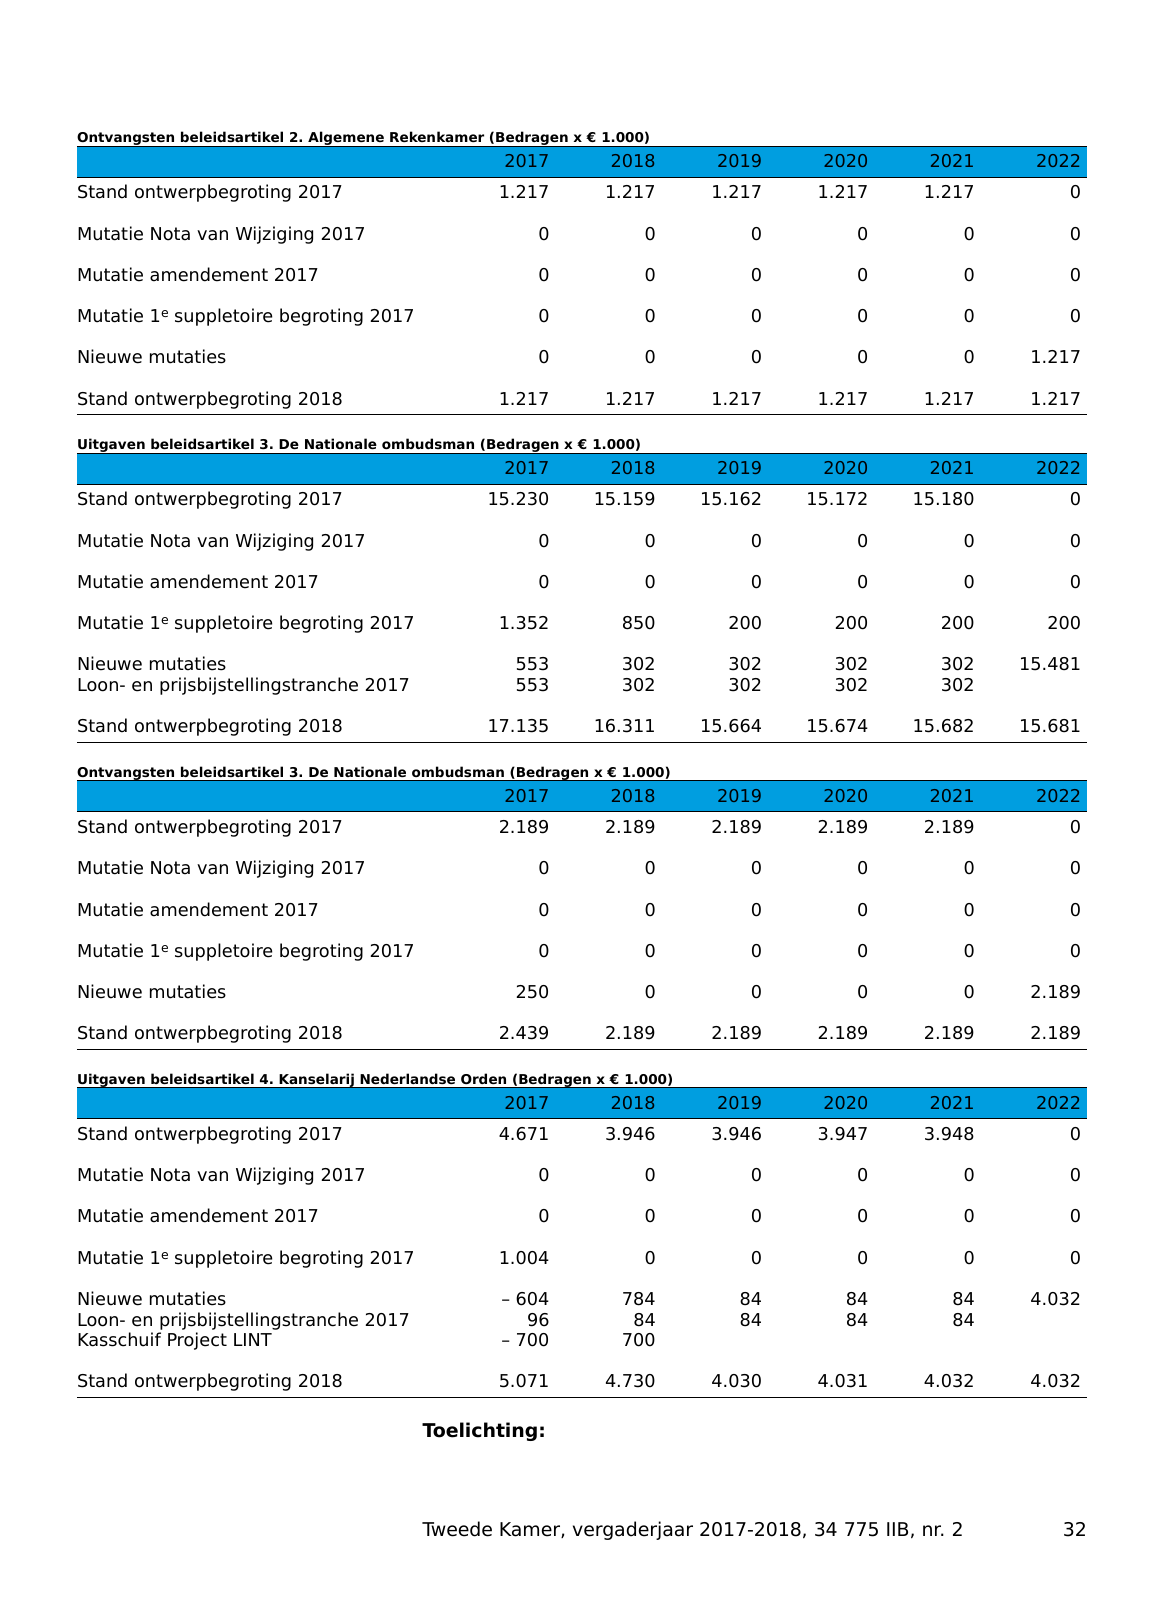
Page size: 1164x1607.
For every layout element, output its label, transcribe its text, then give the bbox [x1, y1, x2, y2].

table_cell [555, 961, 661, 982]
table_cell 84 [661, 1310, 768, 1330]
table_cell [661, 368, 768, 389]
table_cell [661, 1145, 768, 1165]
table_cell 0 [661, 941, 768, 961]
table_cell 3.946 [661, 1119, 768, 1144]
table_cell 2021 [874, 454, 980, 484]
table_cell 0 [555, 348, 661, 368]
table_cell 1.217 [874, 389, 980, 414]
table_cell [980, 327, 1087, 347]
table_cell 84 [768, 1289, 874, 1309]
table_cell [555, 1351, 661, 1371]
table_cell [980, 1003, 1087, 1023]
table_cell 1.352 [449, 613, 555, 634]
table_cell [768, 286, 874, 306]
table_cell [768, 696, 874, 716]
table_cell 0 [661, 572, 768, 592]
table_cell 0 [874, 224, 980, 244]
table_cell – 700 [449, 1330, 555, 1351]
table_cell [449, 1186, 555, 1206]
table_cell 1.217 [980, 389, 1087, 414]
table_cell 2022 [980, 781, 1087, 811]
table_cell [77, 961, 449, 982]
table_cell 2018 [555, 781, 661, 811]
table_cell 0 [980, 224, 1087, 244]
table_cell 84 [555, 1310, 661, 1330]
table_cell 0 [980, 531, 1087, 551]
table_cell 0 [768, 1165, 874, 1186]
table_cell [980, 368, 1087, 389]
table_cell 4.730 [555, 1371, 661, 1397]
table_cell 84 [874, 1310, 980, 1330]
table_cell 0 [980, 900, 1087, 920]
table_cell [555, 920, 661, 941]
table_cell [661, 1351, 768, 1371]
table_cell 2018 [555, 147, 661, 177]
table_header Uitgaven beleidsartikel 4. Kanselarij Nederlandse Orden (Bedragen x € 1.000) [77, 1071, 1087, 1087]
table_cell [555, 1186, 661, 1206]
table_cell 2018 [555, 454, 661, 484]
table_cell [980, 1227, 1087, 1248]
table_cell [874, 203, 980, 224]
table_cell 0 [980, 812, 1087, 838]
table_cell [449, 1003, 555, 1023]
table_cell 302 [768, 675, 874, 696]
table_cell [661, 1186, 768, 1206]
table_cell 15.159 [555, 485, 661, 510]
table_cell 0 [980, 1248, 1087, 1268]
table_cell 2019 [661, 147, 768, 177]
table_cell [77, 510, 449, 531]
table_cell [874, 634, 980, 654]
table_cell [980, 1330, 1087, 1351]
table_cell Stand ontwerpbegroting 2018 [77, 1371, 449, 1397]
table_cell 0 [555, 531, 661, 551]
table_cell 0 [768, 348, 874, 368]
table_cell [874, 1330, 980, 1351]
table_cell 2021 [874, 1088, 980, 1118]
table_cell 2022 [980, 454, 1087, 484]
table_cell [555, 327, 661, 347]
table_cell [77, 454, 449, 484]
table_cell 0 [980, 1206, 1087, 1227]
table_cell [77, 551, 449, 572]
table_cell [768, 838, 874, 858]
table_cell 0 [768, 306, 874, 327]
table_cell [768, 1003, 874, 1023]
table_cell [874, 838, 980, 858]
table_cell [449, 879, 555, 899]
table_cell [555, 838, 661, 858]
table_cell [768, 634, 874, 654]
table_cell 1.217 [449, 178, 555, 203]
table_cell Stand ontwerpbegroting 2017 [77, 485, 449, 510]
table_cell [661, 1268, 768, 1289]
table_cell [449, 1268, 555, 1289]
table_cell 0 [980, 572, 1087, 592]
table_cell [555, 1145, 661, 1165]
table_cell Mutatie amendement 2017 [77, 265, 449, 286]
table_cell 0 [980, 178, 1087, 203]
table_cell [661, 634, 768, 654]
table_cell 2020 [768, 147, 874, 177]
table_cell 5.071 [449, 1371, 555, 1397]
table_cell 2017 [449, 454, 555, 484]
table_cell 0 [874, 348, 980, 368]
table_cell [874, 1268, 980, 1289]
table_cell [449, 368, 555, 389]
table_cell [77, 920, 449, 941]
table_cell [77, 1227, 449, 1248]
table_cell 4.032 [980, 1289, 1087, 1309]
table_cell [449, 510, 555, 531]
table_cell 0 [555, 1206, 661, 1227]
table_cell [980, 1310, 1087, 1330]
table_cell 2.189 [661, 1023, 768, 1048]
table_cell [874, 368, 980, 389]
table_cell 15.681 [980, 716, 1087, 742]
table_cell [661, 879, 768, 899]
table_cell 0 [874, 858, 980, 879]
table_cell 2020 [768, 1088, 874, 1118]
table_cell 0 [661, 348, 768, 368]
table_cell [874, 696, 980, 716]
table_cell 2.189 [768, 1023, 874, 1048]
table_cell [768, 920, 874, 941]
table_cell 4.032 [980, 1371, 1087, 1397]
table_cell 0 [555, 224, 661, 244]
table_cell [77, 203, 449, 224]
table_cell 2.189 [449, 812, 555, 838]
table_cell Stand ontwerpbegroting 2018 [77, 716, 449, 742]
table_cell 2022 [980, 147, 1087, 177]
table_cell 200 [980, 613, 1087, 634]
table_cell [555, 634, 661, 654]
table_cell 16.311 [555, 716, 661, 742]
table_cell [661, 510, 768, 531]
table_cell Nieuwe mutaties [77, 982, 449, 1003]
table_cell – 604 [449, 1289, 555, 1309]
table_cell 2020 [768, 781, 874, 811]
table_cell [874, 551, 980, 572]
table_cell Mutatie 1e suppletoire begroting 2017 [77, 613, 449, 634]
table_cell [77, 147, 449, 177]
table_cell [768, 1330, 874, 1351]
table_cell [874, 1351, 980, 1371]
table_cell 0 [661, 858, 768, 879]
table_cell [874, 1145, 980, 1165]
table_cell [449, 203, 555, 224]
table_cell [77, 696, 449, 716]
table_cell 2.189 [555, 1023, 661, 1048]
table_cell 0 [449, 1165, 555, 1186]
table_cell [661, 593, 768, 613]
table_cell [77, 368, 449, 389]
table_cell 15.481 [980, 654, 1087, 675]
table_cell 0 [449, 348, 555, 368]
table_cell 0 [768, 941, 874, 961]
table_cell 1.217 [449, 389, 555, 414]
table_cell [874, 593, 980, 613]
table_cell 15.674 [768, 716, 874, 742]
table_cell [555, 368, 661, 389]
table_cell [980, 696, 1087, 716]
table_cell 302 [874, 675, 980, 696]
table_cell 553 [449, 675, 555, 696]
table_cell Mutatie 1e suppletoire begroting 2017 [77, 941, 449, 961]
table_cell Mutatie Nota van Wijziging 2017 [77, 858, 449, 879]
table_cell [768, 327, 874, 347]
table_cell 0 [768, 900, 874, 920]
table_cell [874, 327, 980, 347]
table_cell 1.217 [661, 178, 768, 203]
table_cell [449, 961, 555, 982]
table_cell 0 [874, 982, 980, 1003]
table_cell [77, 1268, 449, 1289]
table_cell 784 [555, 1289, 661, 1309]
table_header Ontvangsten beleidsartikel 2. Algemene Rekenkamer (Bedragen x € 1.000) [77, 130, 1087, 146]
table_cell [980, 510, 1087, 531]
table_cell [980, 203, 1087, 224]
table_cell [980, 244, 1087, 265]
table_cell [768, 879, 874, 899]
table_cell [77, 1145, 449, 1165]
table_cell 0 [555, 572, 661, 592]
table_cell [768, 203, 874, 224]
table_cell 0 [874, 265, 980, 286]
table_cell [874, 1186, 980, 1206]
table_cell 553 [449, 654, 555, 675]
table_cell 850 [555, 613, 661, 634]
table_cell [555, 244, 661, 265]
table_cell [874, 1003, 980, 1023]
table_cell [77, 634, 449, 654]
table_cell Mutatie amendement 2017 [77, 572, 449, 592]
table_cell Mutatie 1e suppletoire begroting 2017 [77, 306, 449, 327]
table_cell Mutatie Nota van Wijziging 2017 [77, 531, 449, 551]
table_cell [449, 286, 555, 306]
table_cell 2.189 [555, 812, 661, 838]
table_cell 15.230 [449, 485, 555, 510]
table_cell [77, 593, 449, 613]
table_cell 1.217 [555, 178, 661, 203]
table_cell 15.664 [661, 716, 768, 742]
table_cell 200 [874, 613, 980, 634]
table_cell [768, 1227, 874, 1248]
table_cell 2021 [874, 147, 980, 177]
table_cell 0 [555, 265, 661, 286]
table_cell Nieuwe mutaties [77, 348, 449, 368]
table_cell 15.162 [661, 485, 768, 510]
table_cell [661, 838, 768, 858]
table_cell 2018 [555, 1088, 661, 1118]
table_cell [980, 593, 1087, 613]
table_cell [661, 1227, 768, 1248]
table_cell [449, 327, 555, 347]
table_cell 302 [768, 654, 874, 675]
table_cell [661, 203, 768, 224]
table_cell 15.682 [874, 716, 980, 742]
table_cell 0 [768, 858, 874, 879]
table_cell 0 [449, 531, 555, 551]
table_cell [555, 510, 661, 531]
table_cell 0 [768, 572, 874, 592]
table_cell [874, 286, 980, 306]
table_cell [555, 286, 661, 306]
table_cell [555, 1003, 661, 1023]
table_cell [77, 879, 449, 899]
table_cell 0 [874, 531, 980, 551]
table_cell 0 [449, 941, 555, 961]
table_cell 1.217 [768, 389, 874, 414]
table_cell 302 [555, 654, 661, 675]
table_cell [980, 1268, 1087, 1289]
table_cell [77, 1088, 449, 1118]
table_cell [768, 961, 874, 982]
table_cell [980, 551, 1087, 572]
table_cell [449, 1351, 555, 1371]
table_cell [980, 286, 1087, 306]
table_cell 250 [449, 982, 555, 1003]
table_cell 0 [555, 1248, 661, 1268]
table_cell 200 [768, 613, 874, 634]
table_cell 15.172 [768, 485, 874, 510]
table_cell 1.217 [768, 178, 874, 203]
table_cell [980, 675, 1087, 696]
table_cell 0 [874, 306, 980, 327]
table_cell [661, 1003, 768, 1023]
table_cell [77, 244, 449, 265]
table_cell [555, 1227, 661, 1248]
table_cell 2019 [661, 1088, 768, 1118]
table_cell [980, 879, 1087, 899]
table_cell [449, 696, 555, 716]
table_cell 0 [661, 306, 768, 327]
table_cell Stand ontwerpbegroting 2017 [77, 178, 449, 203]
table_cell 0 [980, 306, 1087, 327]
table_cell Mutatie amendement 2017 [77, 900, 449, 920]
table_cell [874, 510, 980, 531]
table_cell [661, 244, 768, 265]
table_cell 0 [980, 858, 1087, 879]
table_cell 302 [555, 675, 661, 696]
table_cell 2.189 [874, 812, 980, 838]
table_cell 4.671 [449, 1119, 555, 1144]
table_cell 0 [768, 1206, 874, 1227]
table_cell 0 [661, 1248, 768, 1268]
table_cell 0 [768, 1248, 874, 1268]
table_cell 0 [661, 900, 768, 920]
table_cell [449, 551, 555, 572]
table_cell [980, 1145, 1087, 1165]
table_cell 0 [874, 1165, 980, 1186]
table_cell Stand ontwerpbegroting 2017 [77, 812, 449, 838]
table_cell 0 [555, 306, 661, 327]
table_cell [449, 1145, 555, 1165]
table_cell 15.180 [874, 485, 980, 510]
table_cell [768, 551, 874, 572]
table_cell Stand ontwerpbegroting 2018 [77, 389, 449, 414]
table_cell [768, 1268, 874, 1289]
table_cell 1.217 [874, 178, 980, 203]
table_cell [768, 510, 874, 531]
table_cell [768, 1145, 874, 1165]
table_cell 2019 [661, 454, 768, 484]
table_cell [661, 286, 768, 306]
table_cell [768, 593, 874, 613]
table_cell [77, 327, 449, 347]
table_cell [768, 244, 874, 265]
table_cell 0 [768, 265, 874, 286]
table_cell 2.189 [980, 1023, 1087, 1048]
table_cell 2017 [449, 147, 555, 177]
table_cell 0 [661, 265, 768, 286]
table_cell 0 [661, 224, 768, 244]
table_cell [449, 593, 555, 613]
table_cell [661, 1330, 768, 1351]
table_cell [980, 1186, 1087, 1206]
table_cell [555, 551, 661, 572]
table_cell 0 [555, 900, 661, 920]
table_cell [661, 551, 768, 572]
table_cell Mutatie amendement 2017 [77, 1206, 449, 1227]
table_cell 0 [768, 224, 874, 244]
table_cell 0 [768, 982, 874, 1003]
table_cell 2019 [661, 781, 768, 811]
table_cell Stand ontwerpbegroting 2017 [77, 1119, 449, 1144]
table_cell 2.189 [980, 982, 1087, 1003]
table_cell 302 [874, 654, 980, 675]
table_cell 302 [661, 654, 768, 675]
table_cell Mutatie 1e suppletoire begroting 2017 [77, 1248, 449, 1268]
table_cell 0 [768, 531, 874, 551]
table_cell Nieuwe mutaties [77, 654, 449, 675]
table_cell 0 [449, 224, 555, 244]
table_cell 0 [980, 1119, 1087, 1144]
table_cell 0 [555, 1165, 661, 1186]
table_cell 2.189 [874, 1023, 980, 1048]
table_cell 0 [555, 941, 661, 961]
table_cell [555, 1268, 661, 1289]
table_cell 0 [661, 982, 768, 1003]
table_cell [77, 1186, 449, 1206]
table_cell 2017 [449, 1088, 555, 1118]
table_cell [77, 1351, 449, 1371]
table_cell 0 [661, 531, 768, 551]
table_cell 4.031 [768, 1371, 874, 1397]
table_cell [449, 1227, 555, 1248]
table_cell 3.948 [874, 1119, 980, 1144]
table_cell [661, 327, 768, 347]
table_cell 0 [449, 1206, 555, 1227]
table_cell 0 [980, 265, 1087, 286]
table_cell Stand ontwerpbegroting 2018 [77, 1023, 449, 1048]
table_cell 302 [661, 675, 768, 696]
table_cell 3.947 [768, 1119, 874, 1144]
table_cell 17.135 [449, 716, 555, 742]
table_cell [980, 961, 1087, 982]
table_cell Loon- en prijsbijstellingstranche 2017 [77, 675, 449, 696]
table_cell [980, 920, 1087, 941]
table_header Ontvangsten beleidsartikel 3. De Nationale ombudsman (Bedragen x € 1.000) [77, 765, 1087, 780]
table_cell 0 [555, 858, 661, 879]
table_cell [874, 1227, 980, 1248]
table_cell [980, 838, 1087, 858]
table_cell Mutatie Nota van Wijziging 2017 [77, 1165, 449, 1186]
table_cell [874, 920, 980, 941]
table_cell 0 [980, 1165, 1087, 1186]
table_cell 1.217 [661, 389, 768, 414]
table_cell [555, 696, 661, 716]
table_cell [555, 203, 661, 224]
table_cell 2021 [874, 781, 980, 811]
table_cell [874, 961, 980, 982]
table_cell [874, 244, 980, 265]
table_cell [980, 634, 1087, 654]
table_cell 0 [874, 941, 980, 961]
table_cell 200 [661, 613, 768, 634]
table_cell [768, 368, 874, 389]
table_cell 0 [449, 900, 555, 920]
table_cell 2.189 [661, 812, 768, 838]
table_cell [449, 920, 555, 941]
table_cell 0 [449, 858, 555, 879]
text Toelichting: [422, 1420, 1087, 1442]
table_cell 84 [661, 1289, 768, 1309]
table_cell [661, 961, 768, 982]
table_cell Mutatie Nota van Wijziging 2017 [77, 224, 449, 244]
table_cell 2.439 [449, 1023, 555, 1048]
table_cell 1.217 [980, 348, 1087, 368]
table_cell [77, 781, 449, 811]
table_cell [768, 1351, 874, 1371]
table_cell 2022 [980, 1088, 1087, 1118]
table_cell [768, 1186, 874, 1206]
table_cell 0 [661, 1206, 768, 1227]
table_cell [77, 1003, 449, 1023]
table_cell [449, 244, 555, 265]
table_cell 4.032 [874, 1371, 980, 1397]
table_cell [874, 879, 980, 899]
table_cell [77, 286, 449, 306]
table_cell Loon- en prijsbijstellingstranche 2017 [77, 1310, 449, 1330]
table_cell 0 [874, 1248, 980, 1268]
table_cell 0 [449, 306, 555, 327]
table_cell 1.217 [555, 389, 661, 414]
table_cell [661, 920, 768, 941]
table_cell 84 [768, 1310, 874, 1330]
table_cell 0 [874, 572, 980, 592]
table_cell [449, 634, 555, 654]
table_cell 2020 [768, 454, 874, 484]
table_cell Nieuwe mutaties [77, 1289, 449, 1309]
table_cell 4.030 [661, 1371, 768, 1397]
table_cell [555, 593, 661, 613]
table_cell 3.946 [555, 1119, 661, 1144]
table_cell [449, 838, 555, 858]
table_cell 84 [874, 1289, 980, 1309]
table_cell 700 [555, 1330, 661, 1351]
table_cell 0 [980, 485, 1087, 510]
table_cell 0 [449, 265, 555, 286]
table_cell Kasschuif Project LINT [77, 1330, 449, 1351]
table_cell 0 [661, 1165, 768, 1186]
table_cell 0 [449, 572, 555, 592]
table_cell [661, 696, 768, 716]
table_cell [77, 838, 449, 858]
table_cell 0 [980, 941, 1087, 961]
table_cell 2.189 [768, 812, 874, 838]
table_header Uitgaven beleidsartikel 3. De Nationale ombudsman (Bedragen x € 1.000) [77, 437, 1087, 453]
table_cell 0 [555, 982, 661, 1003]
table_cell 96 [449, 1310, 555, 1330]
table_cell [555, 879, 661, 899]
table_cell [980, 1351, 1087, 1371]
table_cell 0 [874, 1206, 980, 1227]
table_cell 1.004 [449, 1248, 555, 1268]
table_cell 2017 [449, 781, 555, 811]
table_cell 0 [874, 900, 980, 920]
